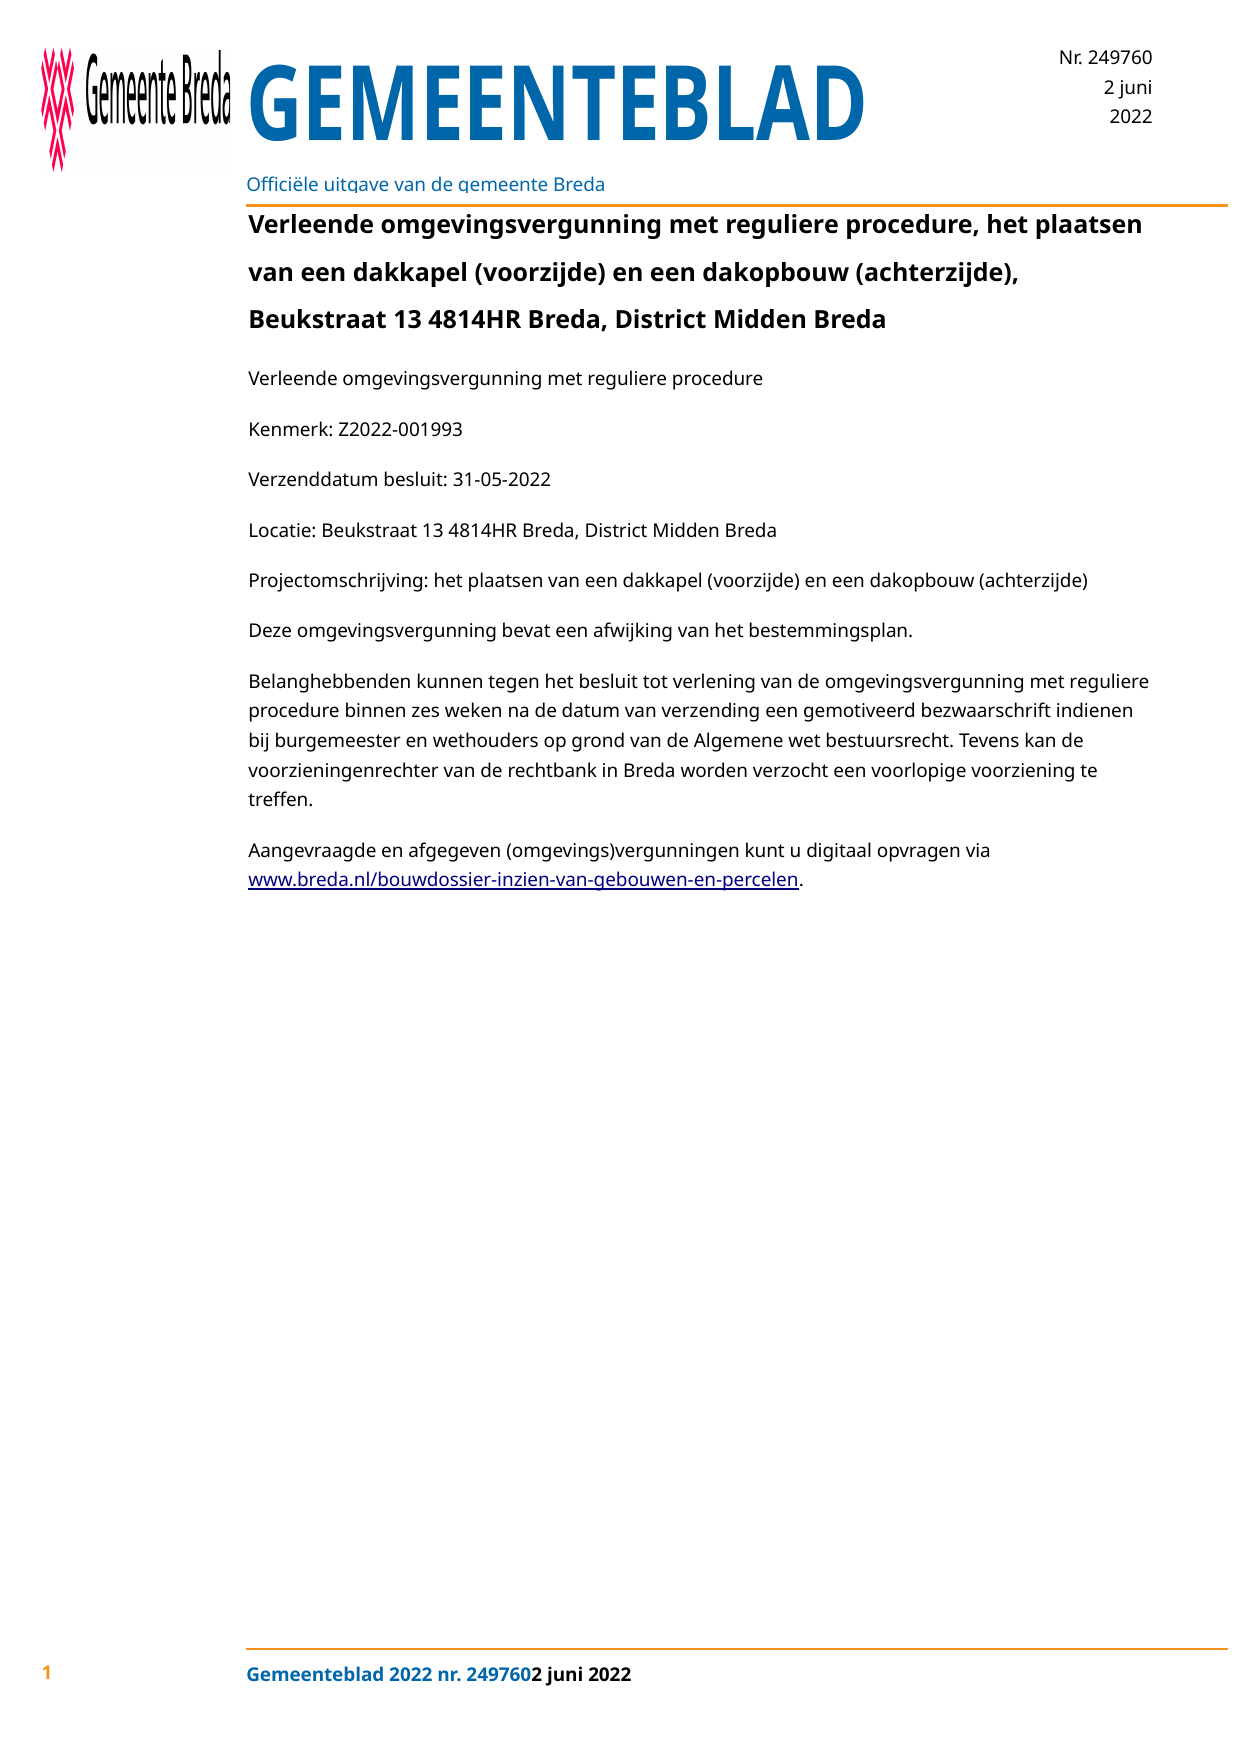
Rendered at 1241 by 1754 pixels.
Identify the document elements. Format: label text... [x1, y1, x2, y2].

text Verzenddatum besluit: 31-05-2022 [248, 466, 1152, 492]
text Belanghebbenden kunnen tegen het besluit tot verlening van de omgevingsvergunning met reguliere procedure binnen zes weken na de datum van verzending een gemotiveerd bezwaarschrift indienen bij burgemeester en wethouders op grond van de Algemene wet bestuursrecht. Tevens kan de voorzieningenrechter van de rechtbank in Breda worden verzocht een voorlopige voorziening te treffen. [248, 668, 1152, 812]
text Verleende omgevingsvergunning met reguliere procedure [248, 366, 1152, 391]
picture [41, 47, 231, 172]
text Projectomschrijving: het plaatsen van een dakkapel (voorzijde) en een dakopbouw (achterzijde) [248, 567, 1152, 593]
text Aangevraagde en afgegeven (omgevings)vergunningen kunt u digitaal opvragen via www.breda.nl/bouwdossier-inzien-van-gebouwen-en-percelen. [248, 837, 1152, 892]
text Verleende omgevingsvergunning met reguliere procedure, het plaatsen van een dakkapel (voorzijde) en een dakopbouw (achterzijde), Beukstraat 13 4814HR Breda, District Midden Breda [248, 207, 1152, 336]
text Locatie: Beukstraat 13 4814HR Breda, District Midden Breda [248, 517, 1152, 542]
text Deze omgevingsvergunning bevat een afwijking van het bestemmingsplan. [248, 618, 1152, 643]
text Kenmerk: Z2022-001993 [248, 416, 1152, 442]
